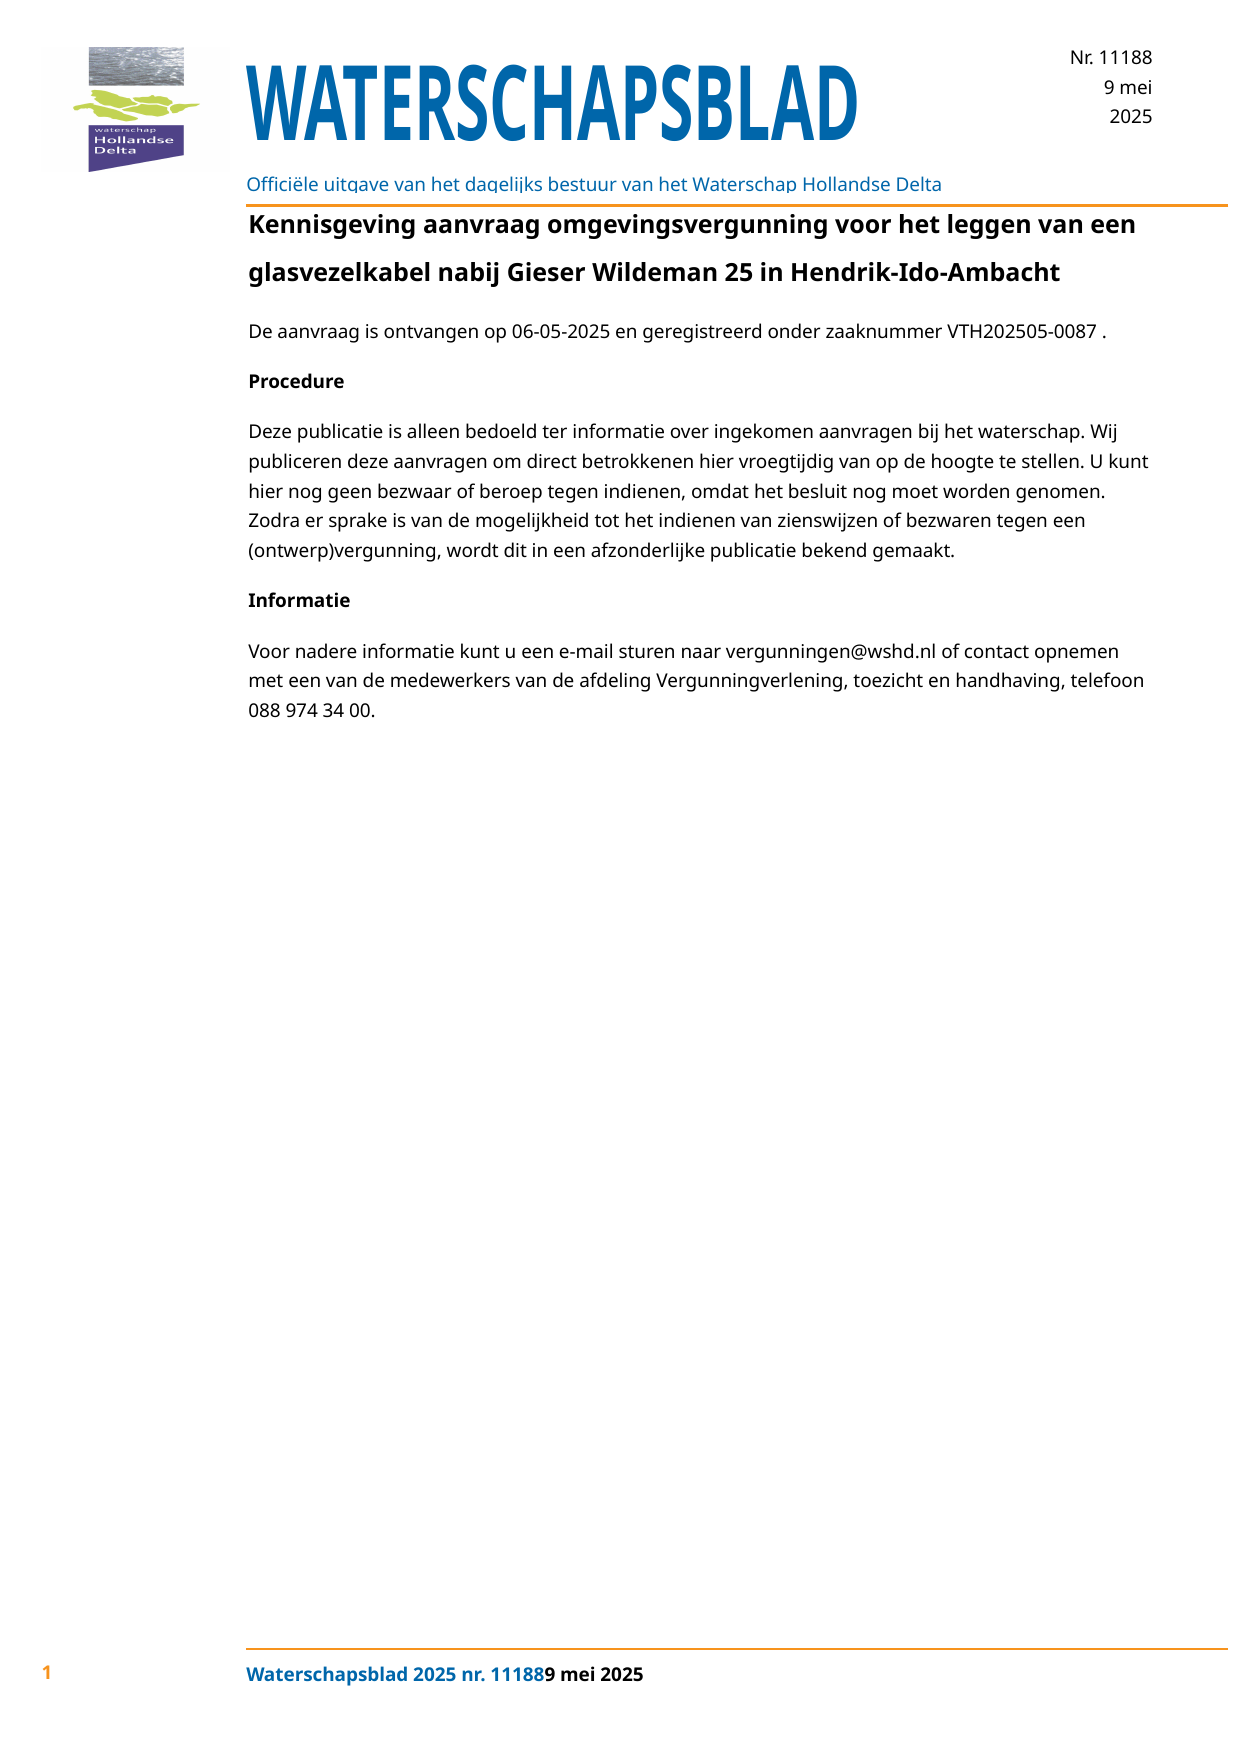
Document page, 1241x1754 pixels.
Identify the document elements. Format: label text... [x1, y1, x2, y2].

text De aanvraag is ontvangen op 06-05-2025 en geregistreerd onder zaaknummer VTH202505-0087 . [248, 318, 1152, 344]
text Informatie [248, 587, 1152, 613]
text Voor nadere informatie kunt u een e-mail sturen naar vergunningen@wshd.nl of contact opnemen met een van de medewerkers van de afdeling Vergunningverlening, toezicht en handhaving, telefoon 088 974 34 00. [248, 638, 1152, 723]
text Deze publicatie is alleen bedoeld ter informatie over ingekomen aanvragen bij het waterschap. Wij publiceren deze aanvragen om direct betrokkenen hier vroegtijdig van op de hoogte te stellen. U kunt hier nog geen bezwaar of beroep tegen indienen, omdat het besluit nog moet worden genomen. Zodra er sprake is van de mogelijkheid tot het indienen van zienswijzen of bezwaren tegen een (ontwerp)vergunning, wordt dit in een afzonderlijke publicatie bekend gemaakt. [248, 419, 1152, 563]
picture [41, 47, 231, 172]
text Procedure [248, 368, 1152, 394]
text Kennisgeving aanvraag omgevingsvergunning voor het leggen van een glasvezelkabel nabij Gieser Wildeman 25 in Hendrik-Ido-Ambacht [248, 207, 1152, 288]
